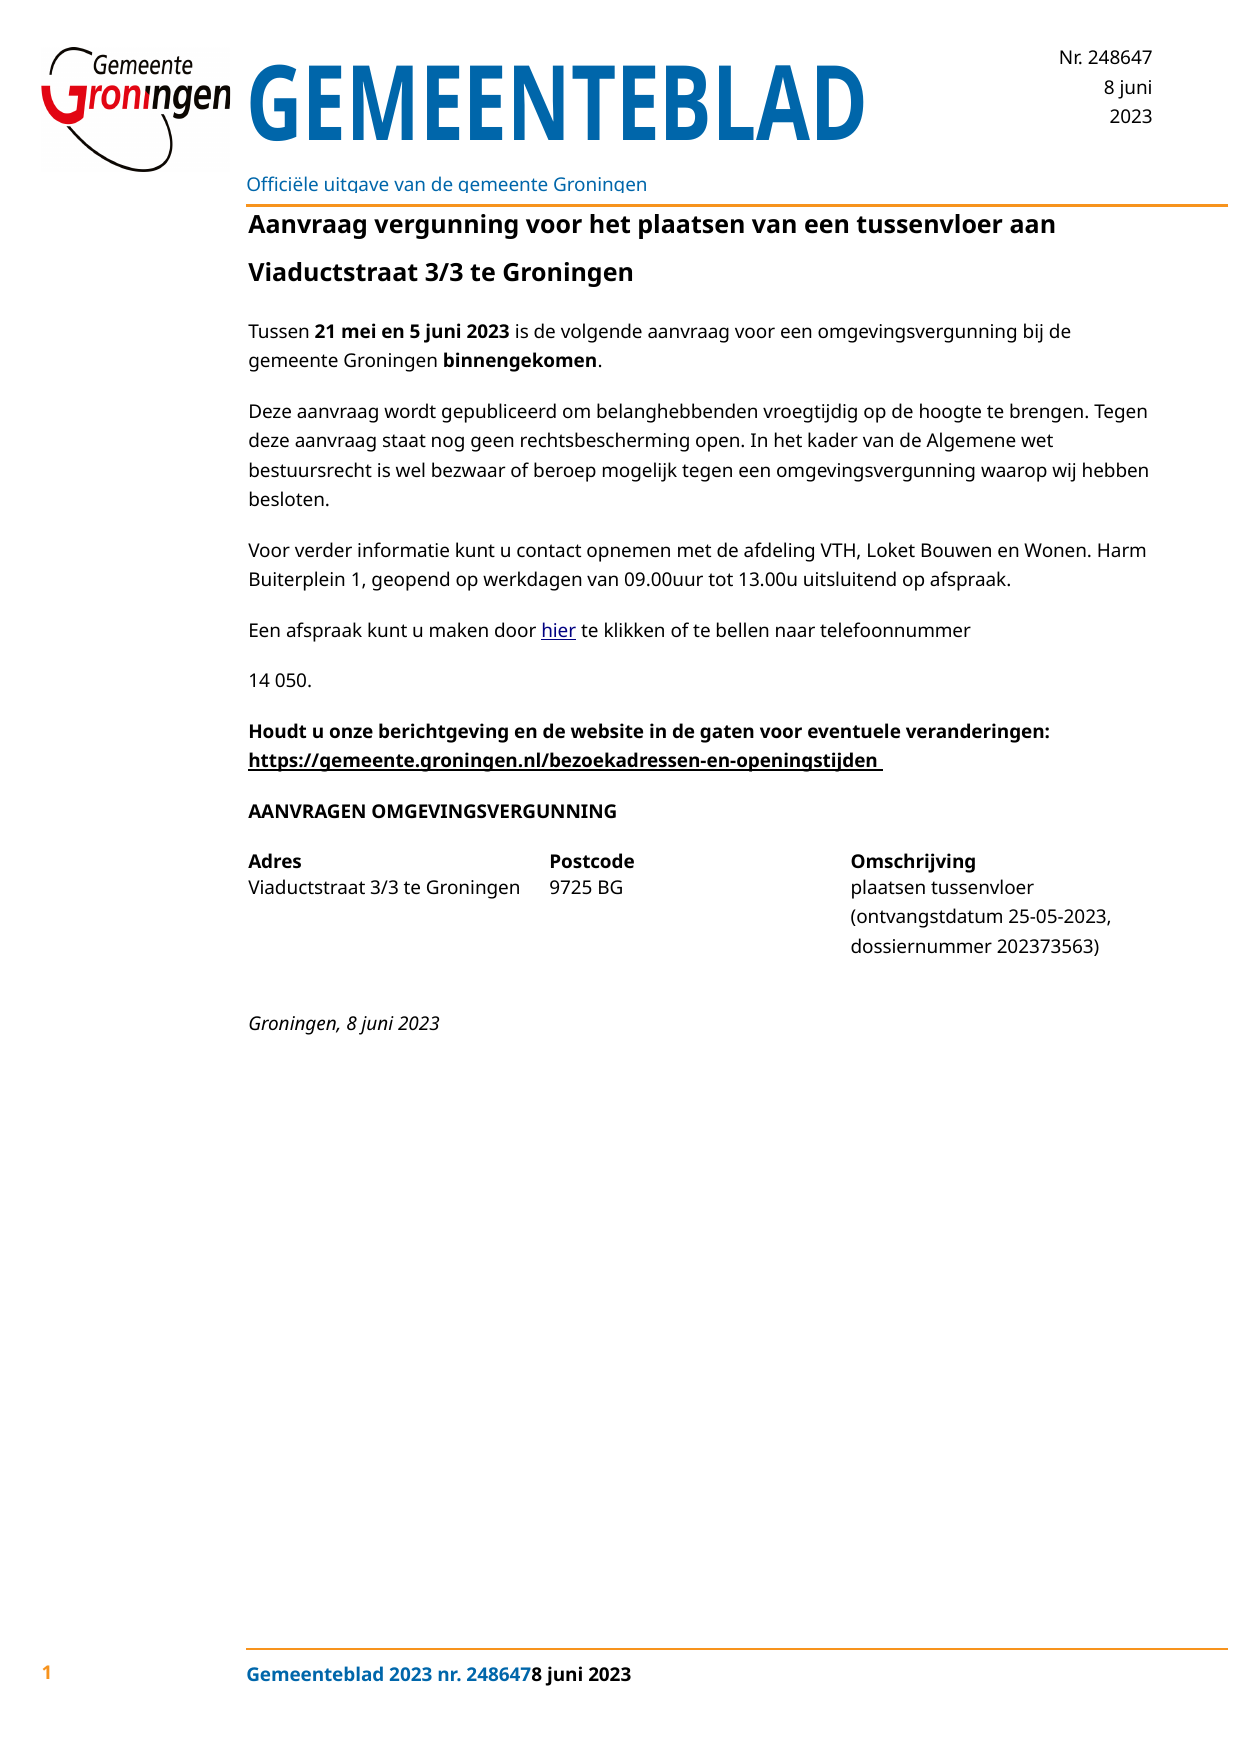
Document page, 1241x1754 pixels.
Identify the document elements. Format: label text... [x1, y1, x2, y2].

table_cell Viaductstraat 3/3 te Groningen [248, 874, 549, 959]
text Houdt u onze berichtgeving en de website in de gaten voor eventuele veranderingen: https://gemeente.groningen.nl/bezoekadressen-en-openingstijden [248, 718, 1152, 773]
text Aanvraag vergunning voor het plaatsen van een tussenvloer aan Viaductstraat 3/3 te Groningen [248, 207, 1152, 288]
table_header Adres [248, 849, 549, 874]
picture [41, 47, 231, 172]
text Voor verder informatie kunt u contact opnemen met de afdeling VTH, Loket Bouwen en Wonen. Harm Buiterplein 1, geopend op werkdagen van 09.00uur tot 13.00u uitsluitend op afspraak. [248, 537, 1152, 592]
text AANVRAGEN OMGEVINGSVERGUNNING [248, 798, 1152, 824]
text Groningen, 8 juni 2023 [248, 1010, 1152, 1036]
text Tussen 21 mei en 5 juni 2023 is de volgende aanvraag voor een omgevingsvergunning bij de gemeente Groningen binnengekomen. [248, 318, 1152, 373]
table_cell plaatsen tussenvloer (ontvangstdatum 25-05-2023, dossiernummer 202373563) [850, 874, 1152, 959]
table_header Postcode [549, 849, 850, 874]
text 14 050. [248, 667, 1152, 693]
text Een afspraak kunt u maken door hier te klikken of te bellen naar telefoonnummer [248, 617, 1152, 643]
table_cell 9725 BG [549, 874, 850, 959]
text Deze aanvraag wordt gepubliceerd om belanghebbenden vroegtijdig op de hoogte te brengen. Tegen deze aanvraag staat nog geen rechtsbescherming open. In het kader van de Algemene wet bestuursrecht is wel bezwaar of beroep mogelijk tegen een omgevingsvergunning waarop wij hebben besloten. [248, 398, 1152, 512]
table_header Omschrijving [850, 849, 1152, 874]
